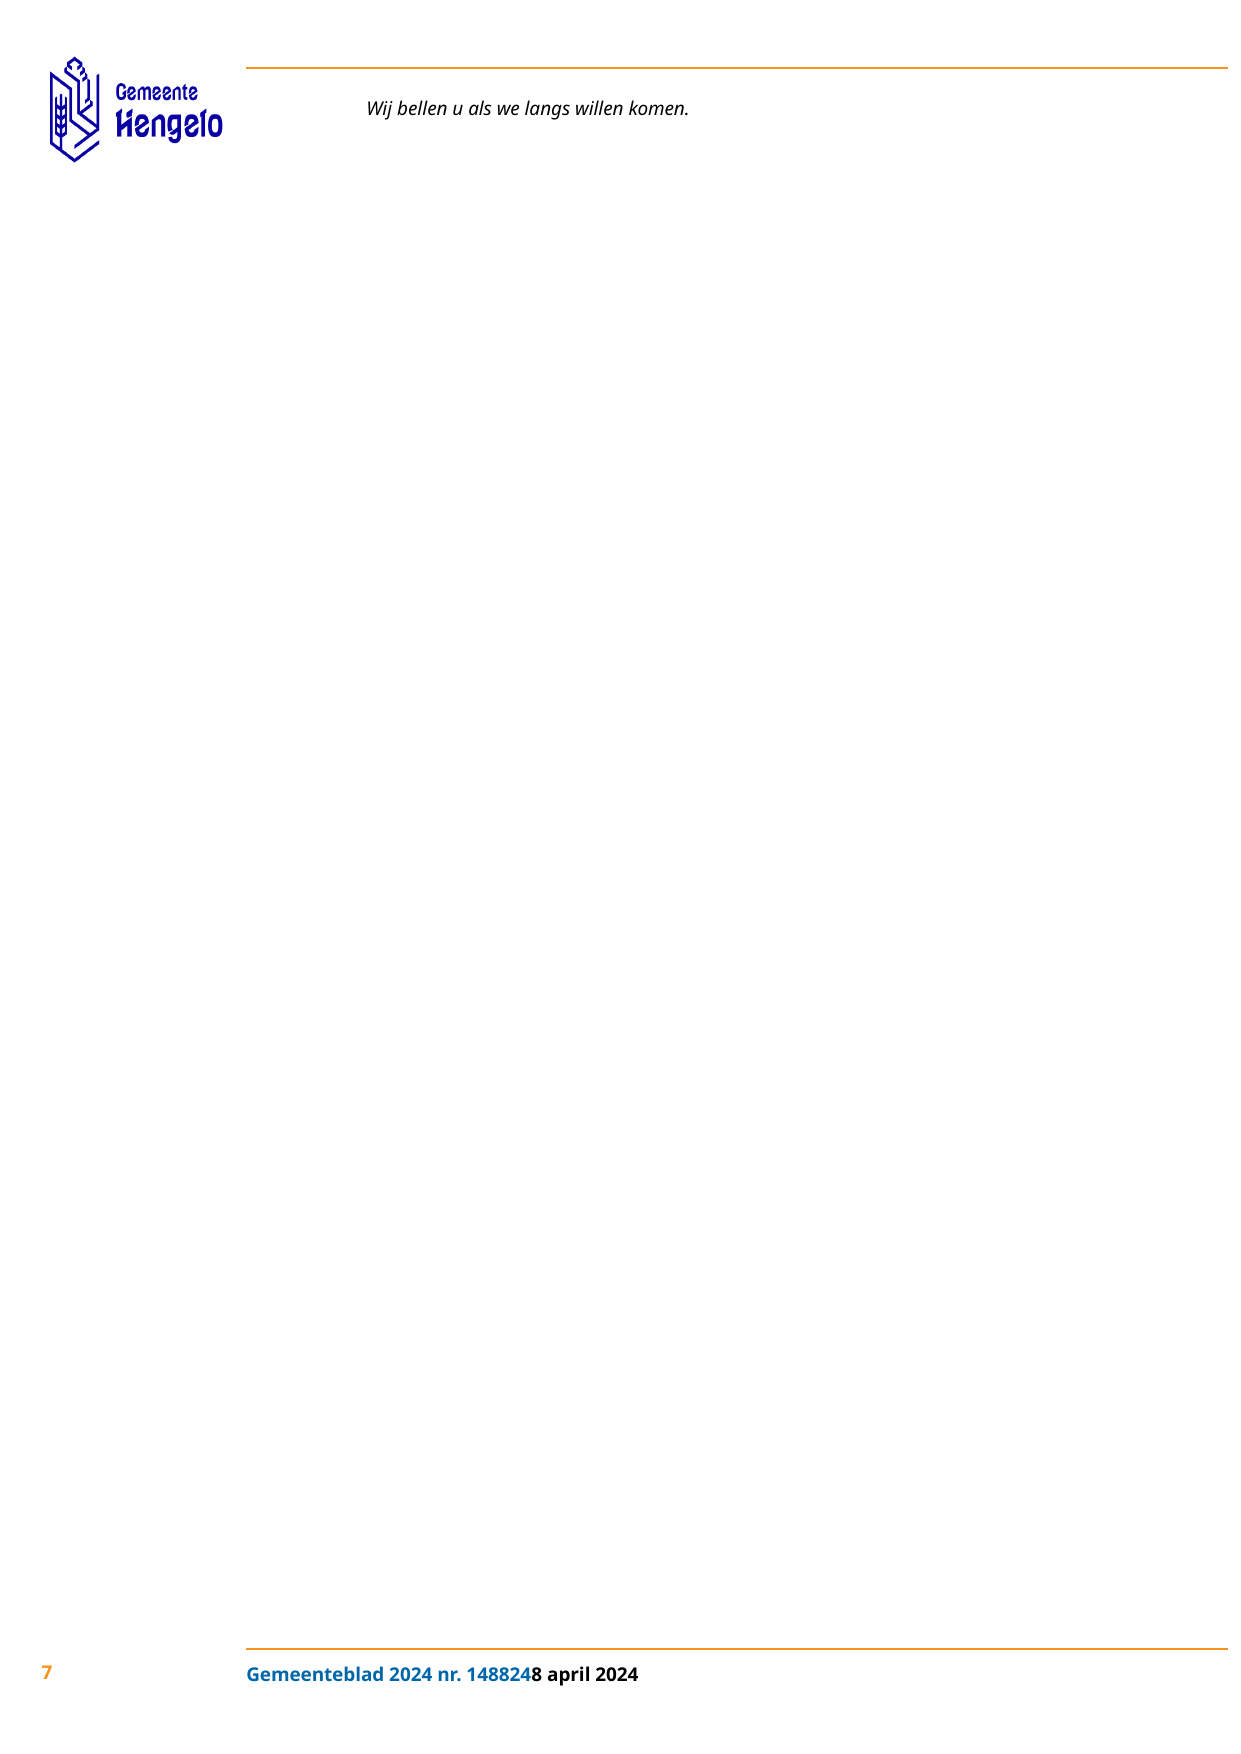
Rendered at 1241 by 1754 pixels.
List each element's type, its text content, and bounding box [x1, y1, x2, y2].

list Wij bellen u als we langs willen komen. [307, 95, 1152, 121]
picture [41, 47, 231, 172]
